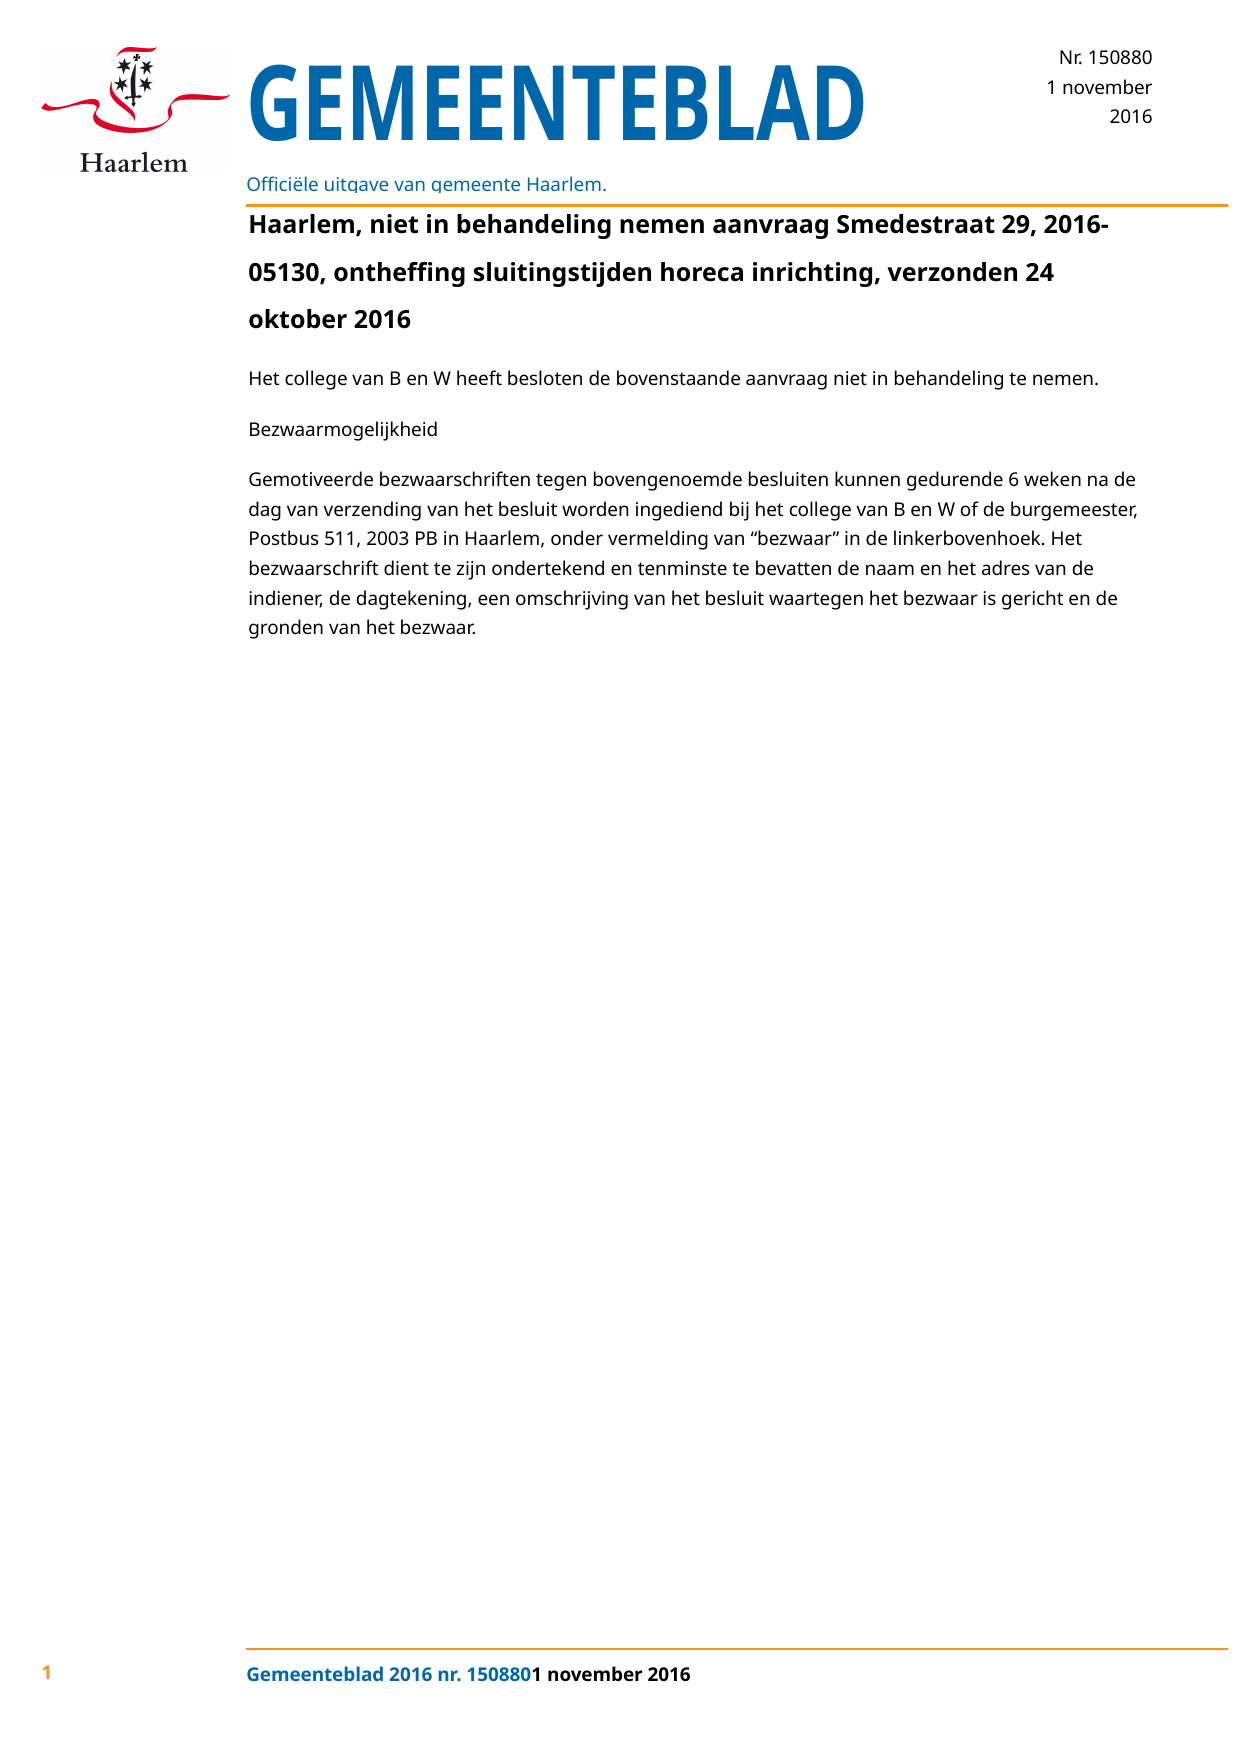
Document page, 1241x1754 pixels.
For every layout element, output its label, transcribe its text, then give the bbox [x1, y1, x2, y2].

picture [41, 47, 231, 172]
text Haarlem, niet in behandeling nemen aanvraag Smedestraat 29, 2016-05130, ontheffing sluitingstijden horeca inrichting, verzonden 24 oktober 2016 [248, 207, 1152, 336]
text Bezwaarmogelijkheid [248, 416, 1152, 442]
text Het college van B en W heeft besloten de bovenstaande aanvraag niet in behandeling te nemen. [248, 366, 1152, 391]
text Gemotiveerde bezwaarschriften tegen bovengenoemde besluiten kunnen gedurende 6 weken na de dag van verzending van het besluit worden ingediend bij het college van B en W of de burgemeester, Postbus 511, 2003 PB in Haarlem, onder vermelding van “bezwaar” in de linkerbovenhoek. Het bezwaarschrift dient te zijn ondertekend en tenminste te bevatten de naam en het adres van de indiener, de dagtekening, een omschrijving van het besluit waartegen het bezwaar is gericht en de gronden van het bezwaar. [248, 466, 1152, 640]
